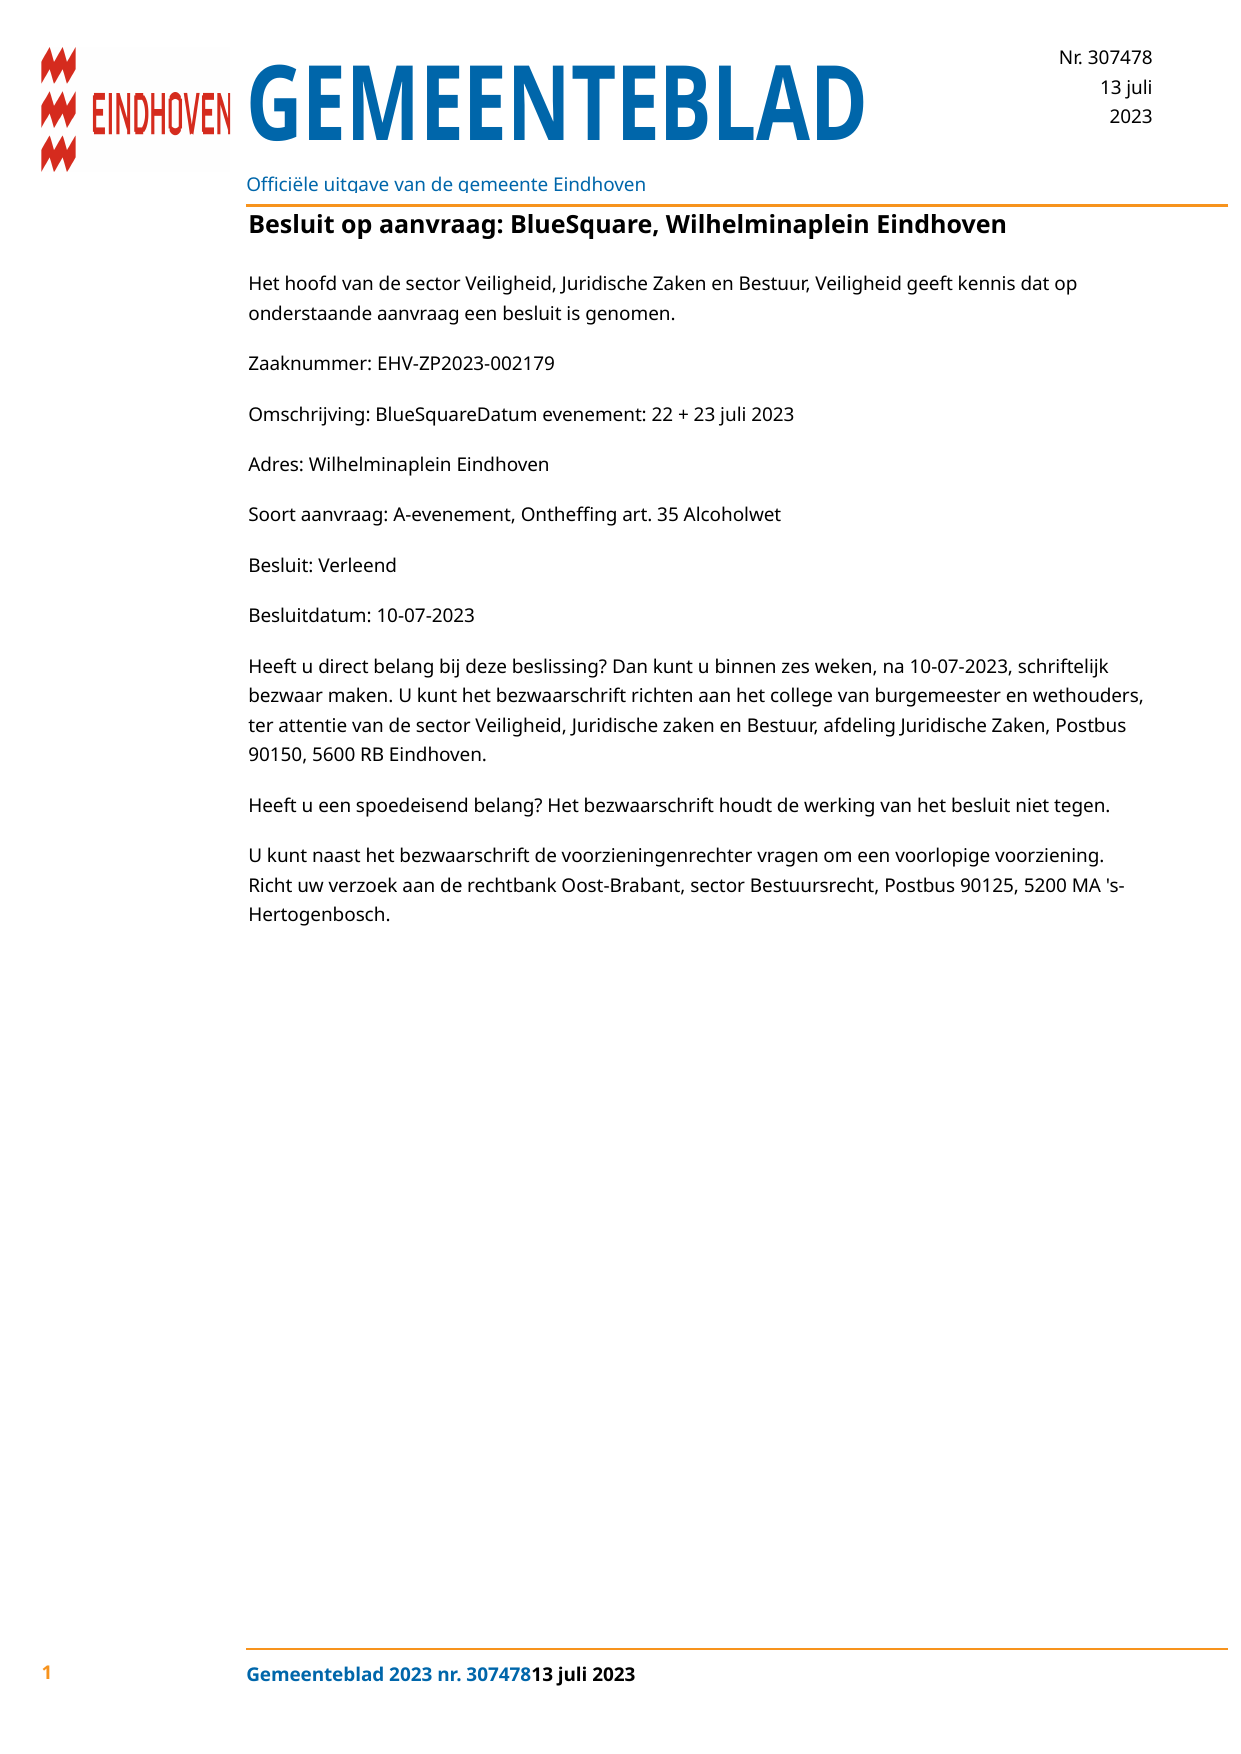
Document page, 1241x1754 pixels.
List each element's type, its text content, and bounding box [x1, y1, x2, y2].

text Omschrijving: BlueSquareDatum evenement: 22 + 23 juli 2023 [248, 401, 1152, 426]
text Heeft u een spoedeisend belang? Het bezwaarschrift houdt de werking van het besluit niet tegen. [248, 792, 1152, 818]
text Adres: Wilhelminaplein Eindhoven [248, 451, 1152, 477]
text Besluit: Verleend [248, 552, 1152, 578]
text Het hoofd van de sector Veiligheid, Juridische Zaken en Bestuur, Veiligheid geeft kennis dat op onderstaande aanvraag een besluit is genomen. [248, 270, 1152, 326]
text Zaaknummer: EHV-ZP2023-002179 [248, 350, 1152, 376]
text Besluitdatum: 10-07-2023 [248, 602, 1152, 628]
picture [41, 47, 231, 172]
text Soort aanvraag: A-evenement, Ontheffing art. 35 Alcoholwet [248, 502, 1152, 527]
text Heeft u direct belang bij deze beslissing? Dan kunt u binnen zes weken, na 10-07-2023, schriftelijk bezwaar maken. U kunt het bezwaarschrift richten aan het college van burgemeester en wethouders, ter attentie van de sector Veiligheid, Juridische zaken en Bestuur, afdeling Juridische Zaken, Postbus 90150, 5600 RB Eindhoven. [248, 653, 1152, 767]
text Besluit op aanvraag: BlueSquare, Wilhelminaplein Eindhoven [248, 207, 1152, 241]
text U kunt naast het bezwaarschrift de voorzieningenrechter vragen om een voorlopige voorziening. Richt uw verzoek aan de rechtbank Oost-Brabant, sector Bestuursrecht, Postbus 90125, 5200 MA 's-Hertogenbosch. [248, 842, 1152, 927]
